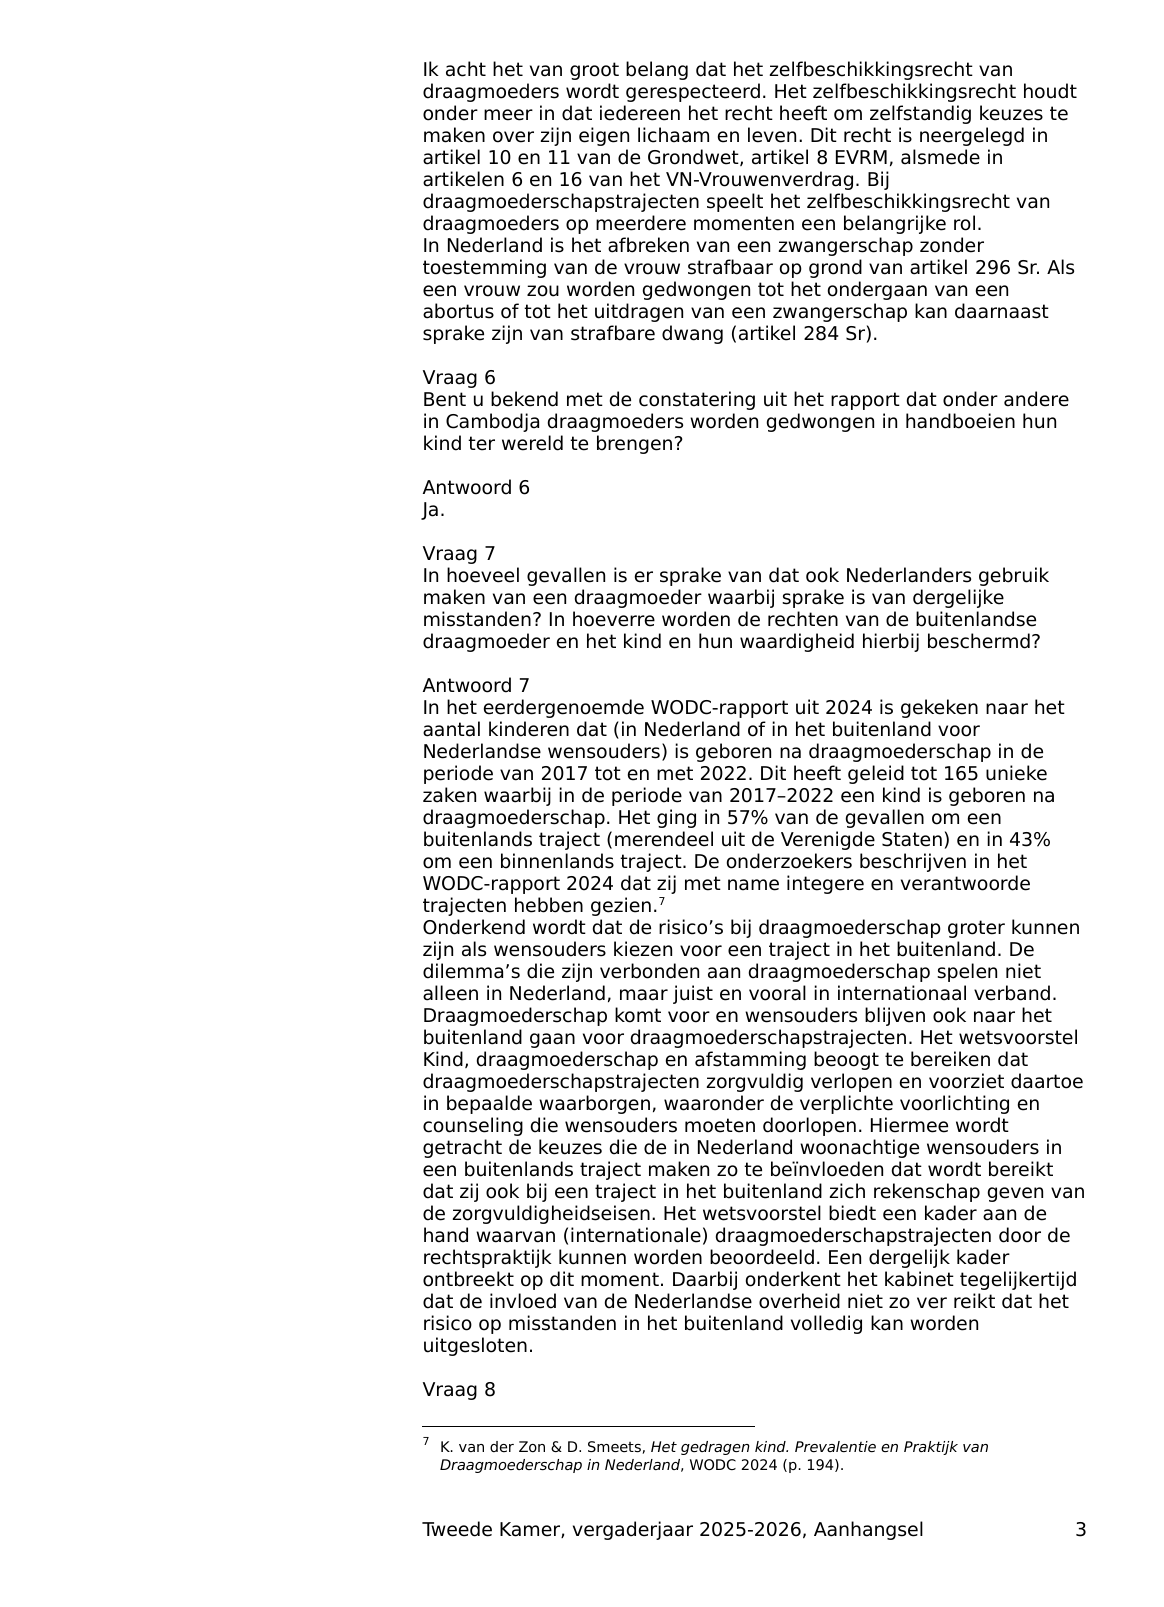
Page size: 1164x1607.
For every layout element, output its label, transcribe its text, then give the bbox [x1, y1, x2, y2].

text Antwoord 7 [422, 675, 1087, 697]
text Ja. [422, 499, 1087, 521]
text K. van der Zon & D. Smeets, Het gedragen kind. Prevalentie en Praktijk van Draagmoederschap in Nederland, WODC 2024 (p. 194). [422, 1435, 1087, 1474]
text Ik acht het van groot belang dat het zelfbeschikkingsrecht van draagmoeders wordt gerespecteerd. Het zelfbeschikkingsrecht houdt onder meer in dat iedereen het recht heeft om zelfstandig keuzes te maken over zijn eigen lichaam en leven. Dit recht is neergelegd in artikel 10 en 11 van de Grondwet, artikel 8 EVRM, alsmede in artikelen 6 en 16 van het VN-Vrouwenverdrag. Bij draagmoederschapstrajecten speelt het zelfbeschikkingsrecht van draagmoeders op meerdere momenten een belangrijke rol. [422, 59, 1087, 235]
text Vraag 6 [422, 367, 1087, 389]
text In Nederland is het afbreken van een zwangerschap zonder toestemming van de vrouw strafbaar op grond van artikel 296 Sr. Als een vrouw zou worden gedwongen tot het ondergaan van een abortus of tot het uitdragen van een zwangerschap kan daarnaast sprake zijn van strafbare dwang (artikel 284 Sr). [422, 235, 1087, 345]
text Onderkend wordt dat de risico’s bij draagmoederschap groter kunnen zijn als wensouders kiezen voor een traject in het buitenland. De dilemma’s die zijn verbonden aan draagmoederschap spelen niet alleen in Nederland, maar juist en vooral in internationaal verband. Draagmoederschap komt voor en wensouders blijven ook naar het buitenland gaan voor draagmoederschapstrajecten. Het wetsvoorstel Kind, draagmoederschap en afstamming beoogt te bereiken dat draagmoederschapstrajecten zorgvuldig verlopen en voorziet daartoe in bepaalde waarborgen, waaronder de verplichte voorlichting en counseling die wensouders moeten doorlopen. Hiermee wordt getracht de keuzes die de in Nederland woonachtige wensouders in een buitenlands traject maken zo te beïnvloeden dat wordt bereikt dat zij ook bij een traject in het buitenland zich rekenschap geven van de zorgvuldigheidseisen. Het wetsvoorstel biedt een kader aan de hand waarvan (internationale) draagmoederschapstrajecten door de rechtspraktijk kunnen worden beoordeeld. Een dergelijk kader ontbreekt op dit moment. Daarbij onderkent het kabinet tegelijkertijd dat de invloed van de Nederlandse overheid niet zo ver reikt dat het risico op misstanden in het buitenland volledig kan worden uitgesloten. [422, 917, 1087, 1357]
text Antwoord 6 [422, 477, 1087, 499]
text In het eerdergenoemde WODC-rapport uit 2024 is gekeken naar het aantal kinderen dat (in Nederland of in het buitenland voor Nederlandse wensouders) is geboren na draagmoederschap in de periode van 2017 tot en met 2022. Dit heeft geleid tot 165 unieke zaken waarbij in de periode van 2017–2022 een kind is geboren na draagmoederschap. Het ging in 57% van de gevallen om een buitenlands traject (merendeel uit de Verenigde Staten) en in 43% om een binnenlands traject. De onderzoekers beschrijven in het WODC-rapport 2024 dat zij met name integere en verantwoorde trajecten hebben gezien. [422, 697, 1087, 917]
text In hoeveel gevallen is er sprake van dat ook Nederlanders gebruik maken van een draagmoeder waarbij sprake is van dergelijke misstanden? In hoeverre worden de rechten van de buitenlandse draagmoeder en het kind en hun waardigheid hierbij beschermd? [422, 565, 1087, 653]
text Vraag 8 [422, 1379, 1087, 1401]
text Bent u bekend met de constatering uit het rapport dat onder andere in Cambodja draagmoeders worden gedwongen in handboeien hun kind ter wereld te brengen? [422, 389, 1087, 455]
text Vraag 7 [422, 543, 1087, 565]
